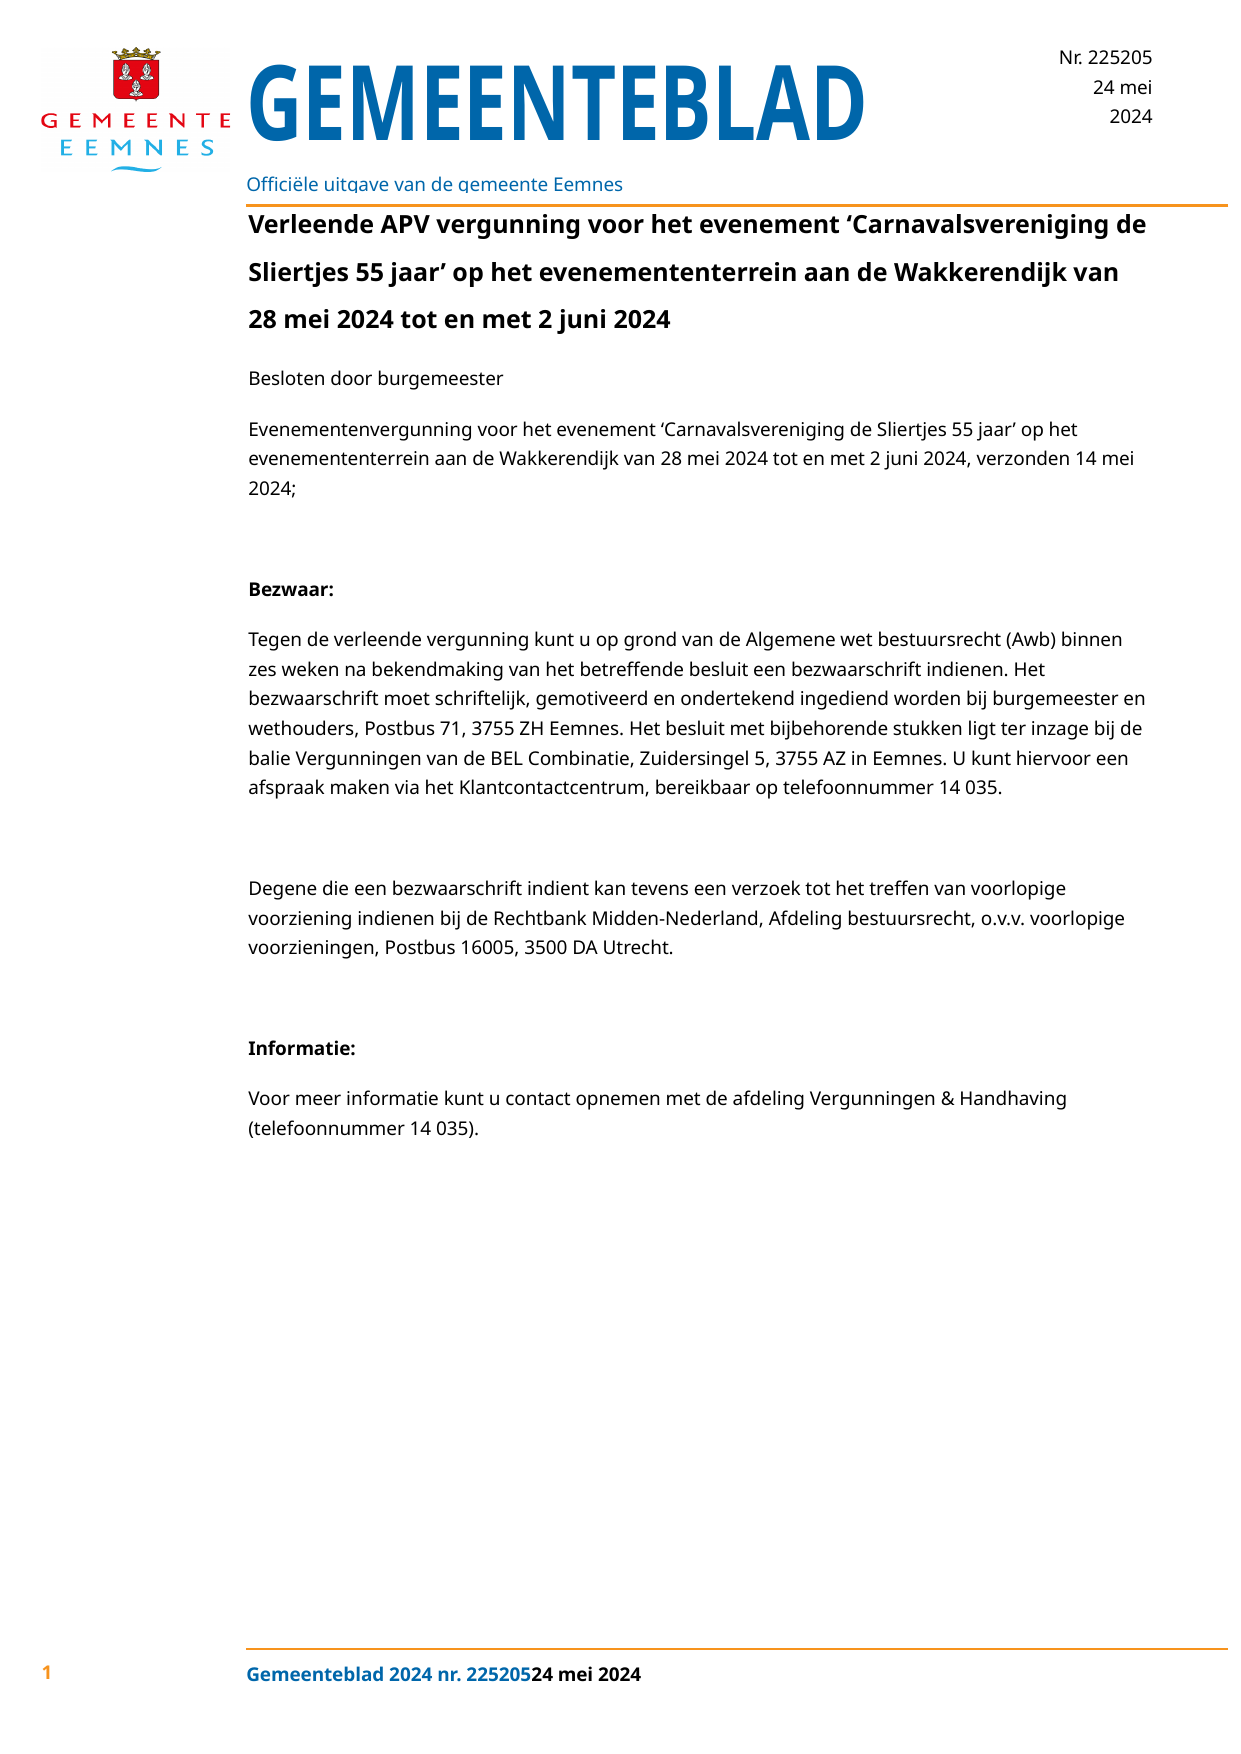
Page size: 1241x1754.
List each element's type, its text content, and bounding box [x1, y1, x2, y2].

text Informatie: [248, 1035, 1152, 1061]
text Evenementenvergunning voor het evenement ‘Carnavalsvereniging de Sliertjes 55 jaar’ op het evenemententerrein aan de Wakkerendijk van 28 mei 2024 tot en met 2 juni 2024, verzonden 14 mei 2024; [248, 416, 1152, 501]
text Degene die een bezwaarschrift indient kan tevens een verzoek tot het treffen van voorlopige voorziening indienen bij de Rechtbank Midden-Nederland, Afdeling bestuursrecht, o.v.v. voorlopige voorzieningen, Postbus 16005, 3500 DA Utrecht. [248, 875, 1152, 960]
text Besloten door burgemeester [248, 366, 1152, 391]
picture [41, 47, 231, 172]
text Voor meer informatie kunt u contact opnemen met de afdeling Vergunningen & Handhaving (telefoonnummer 14 035). [248, 1086, 1152, 1141]
text Verleende APV vergunning voor het evenement ‘Carnavalsvereniging de Sliertjes 55 jaar’ op het evenemententerrein aan de Wakkerendijk van 28 mei 2024 tot en met 2 juni 2024 [248, 207, 1152, 336]
text Bezwaar: [248, 576, 1152, 602]
text Tegen de verleende vergunning kunt u op grond van de Algemene wet bestuursrecht (Awb) binnen zes weken na bekendmaking van het betreffende besluit een bezwaarschrift indienen. Het bezwaarschrift moet schriftelijk, gemotiveerd en ondertekend ingediend worden bij burgemeester en wethouders, Postbus 71, 3755 ZH Eemnes. Het besluit met bijbehorende stukken ligt ter inzage bij de balie Vergunningen van de BEL Combinatie, Zuidersingel 5, 3755 AZ in Eemnes. U kunt hiervoor een afspraak maken via het Klantcontactcentrum, bereikbaar op telefoonnummer 14 035. [248, 626, 1152, 800]
